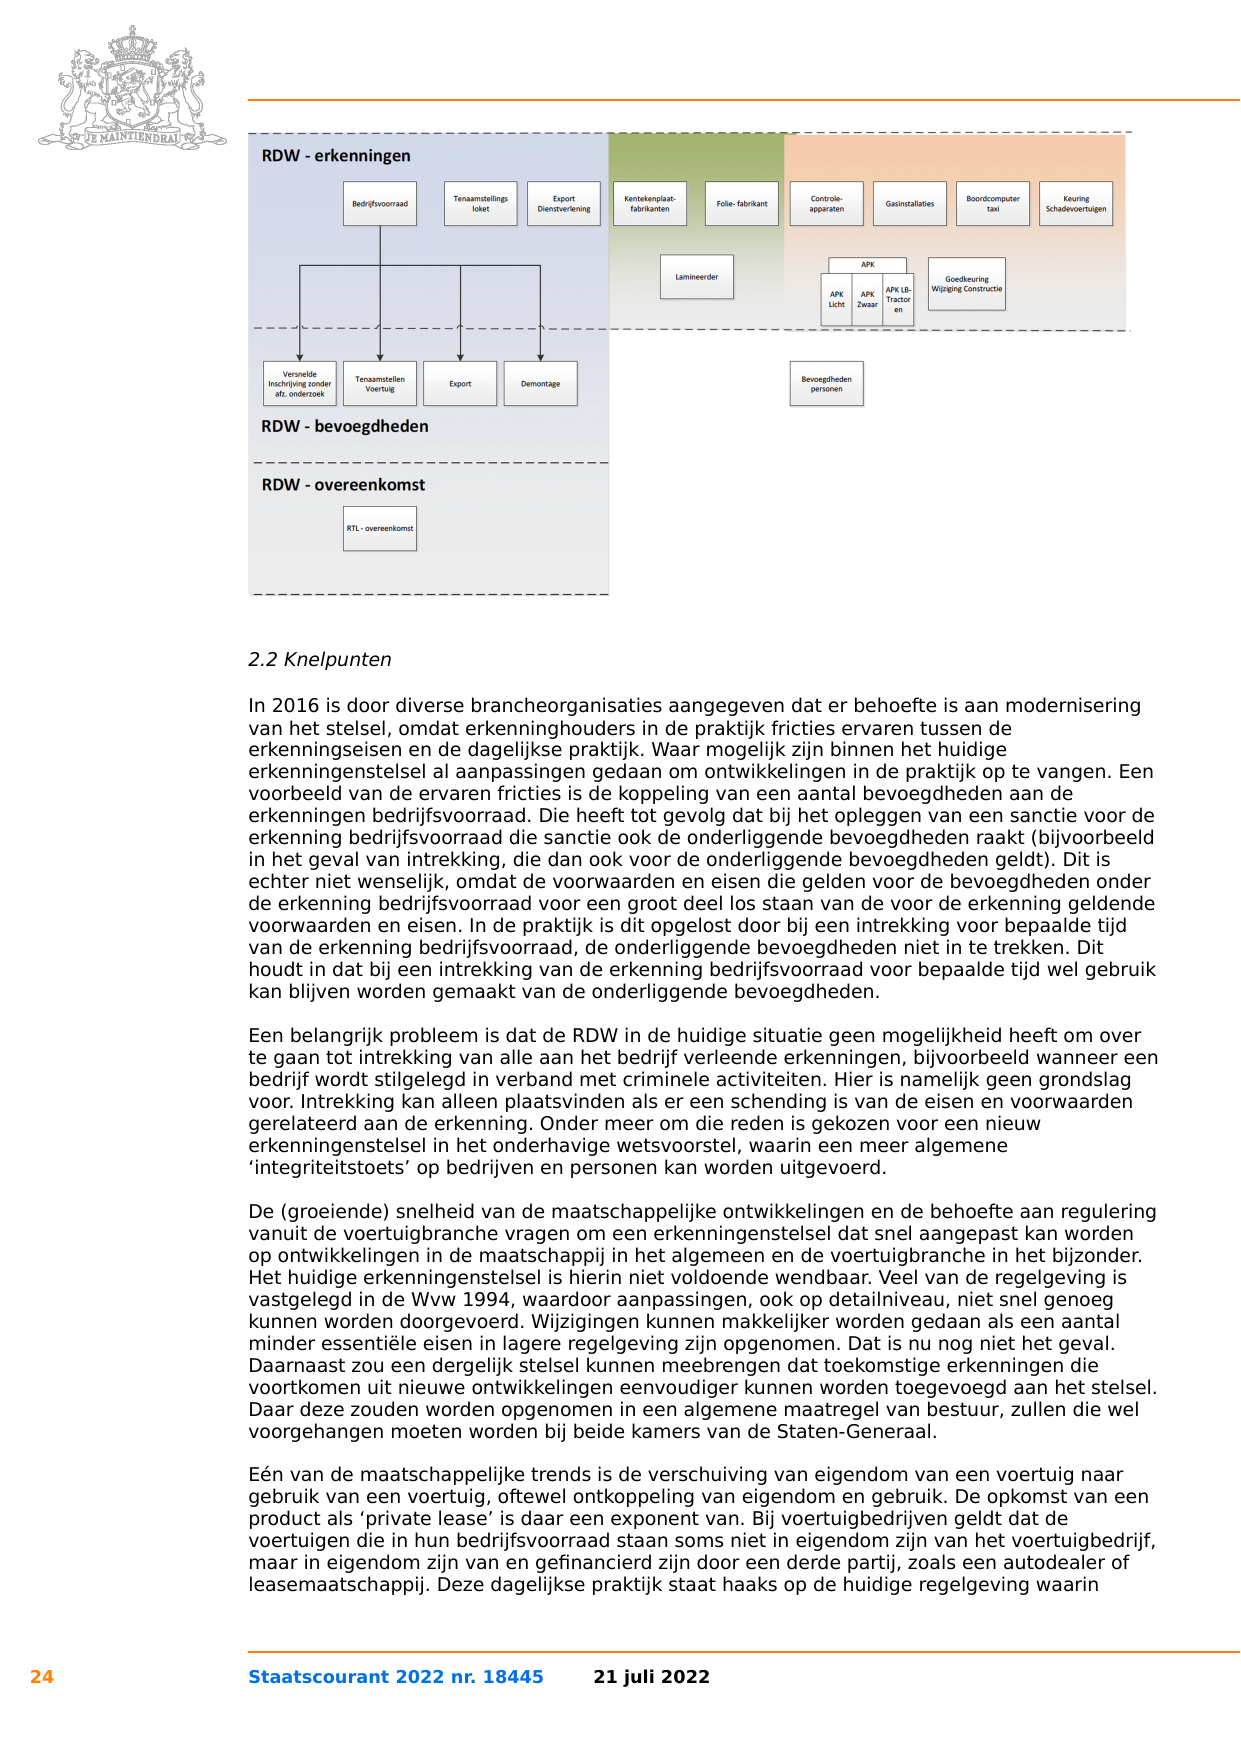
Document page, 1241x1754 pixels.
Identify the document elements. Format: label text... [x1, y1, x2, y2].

text Een belangrijk probleem is dat de RDW in de huidige situatie geen mogelijkheid heeft om over te gaan tot intrekking van alle aan het bedrijf verleende erkenningen, bijvoorbeeld wanneer een bedrijf wordt stilgelegd in verband met criminele activiteiten. Hier is namelijk geen grondslag voor. Intrekking kan alleen plaatsvinden als er een schending is van de eisen en voorwaarden gerelateerd aan de erkenning. Onder meer om die reden is gekozen voor een nieuw erkenningenstelsel in het onderhavige wetsvoorstel, waarin een meer algemene ‘integriteitstoets’ op bedrijven en personen kan worden uitgevoerd. [248, 1025, 1163, 1179]
text In 2016 is door diverse brancheorganisaties aangegeven dat er behoefte is aan modernisering van het stelsel, omdat erkenninghouders in de praktijk fricties ervaren tussen de erkenningseisen en de dagelijkse praktijk. Waar mogelijk zijn binnen het huidige erkenningenstelsel al aanpassingen gedaan om ontwikkelingen in de praktijk op te vangen. Een voorbeeld van de ervaren fricties is de koppeling van een aantal bevoegdheden aan de erkenningen bedrijfsvoorraad. Die heeft tot gevolg dat bij het opleggen van een sanctie voor de erkenning bedrijfsvoorraad die sanctie ook de onderliggende bevoegdheden raakt (bijvoorbeeld in het geval van intrekking, die dan ook voor de onderliggende bevoegdheden geldt). Dit is echter niet wenselijk, omdat de voorwaarden en eisen die gelden voor de bevoegdheden onder de erkenning bedrijfsvoorraad voor een groot deel los staan van de voor de erkenning geldende voorwaarden en eisen. In de praktijk is dit opgelost door bij een intrekking voor bepaalde tijd van de erkenning bedrijfsvoorraad, de onderliggende bevoegdheden niet in te trekken. Dit houdt in dat bij een intrekking van de erkenning bedrijfsvoorraad voor bepaalde tijd wel gebruik kan blijven worden gemaakt van de onderliggende bevoegdheden. [248, 695, 1163, 1003]
subtitle 2.2 Knelpunten [248, 648, 1163, 670]
text De (groeiende) snelheid van de maatschappelijke ontwikkelingen en de behoefte aan regulering vanuit de voertuigbranche vragen om een erkenningenstelsel dat snel aangepast kan worden op ontwikkelingen in de maatschappij in het algemeen en de voertuigbranche in het bijzonder. Het huidige erkenningenstelsel is hierin niet voldoende wendbaar. Veel van de regelgeving is vastgelegd in de Wvw 1994, waardoor aanpassingen, ook op detailniveau, niet snel genoeg kunnen worden doorgevoerd. Wijzigingen kunnen makkelijker worden gedaan als een aantal minder essentiële eisen in lagere regelgeving zijn opgenomen. Dat is nu nog niet het geval. Daarnaast zou een dergelijk stelsel kunnen meebrengen dat toekomstige erkenningen die voortkomen uit nieuwe ontwikkelingen eenvoudiger kunnen worden toegevoegd aan het stelsel. Daar deze zouden worden opgenomen in een algemene maatregel van bestuur, zullen die wel voorgehangen moeten worden bij beide kamers van de Staten-Generaal. [248, 1201, 1163, 1442]
picture [38, 25, 227, 150]
text Eén van de maatschappelijke trends is de verschuiving van eigendom van een voertuig naar gebruik van een voertuig, oftewel ontkoppeling van eigendom en gebruik. De opkomst van een product als ‘private lease’ is daar een exponent van. Bij voertuigbedrijven geldt dat de voertuigen die in hun bedrijfsvoorraad staan soms niet in eigendom zijn van het voertuigbedrijf, maar in eigendom zijn van en gefinancierd zijn door een derde partij, zoals een autodealer of leasemaatschappij. Deze dagelijkse praktijk staat haaks op de huidige regelgeving waarin [248, 1464, 1163, 1596]
picture [248, 130, 1134, 597]
